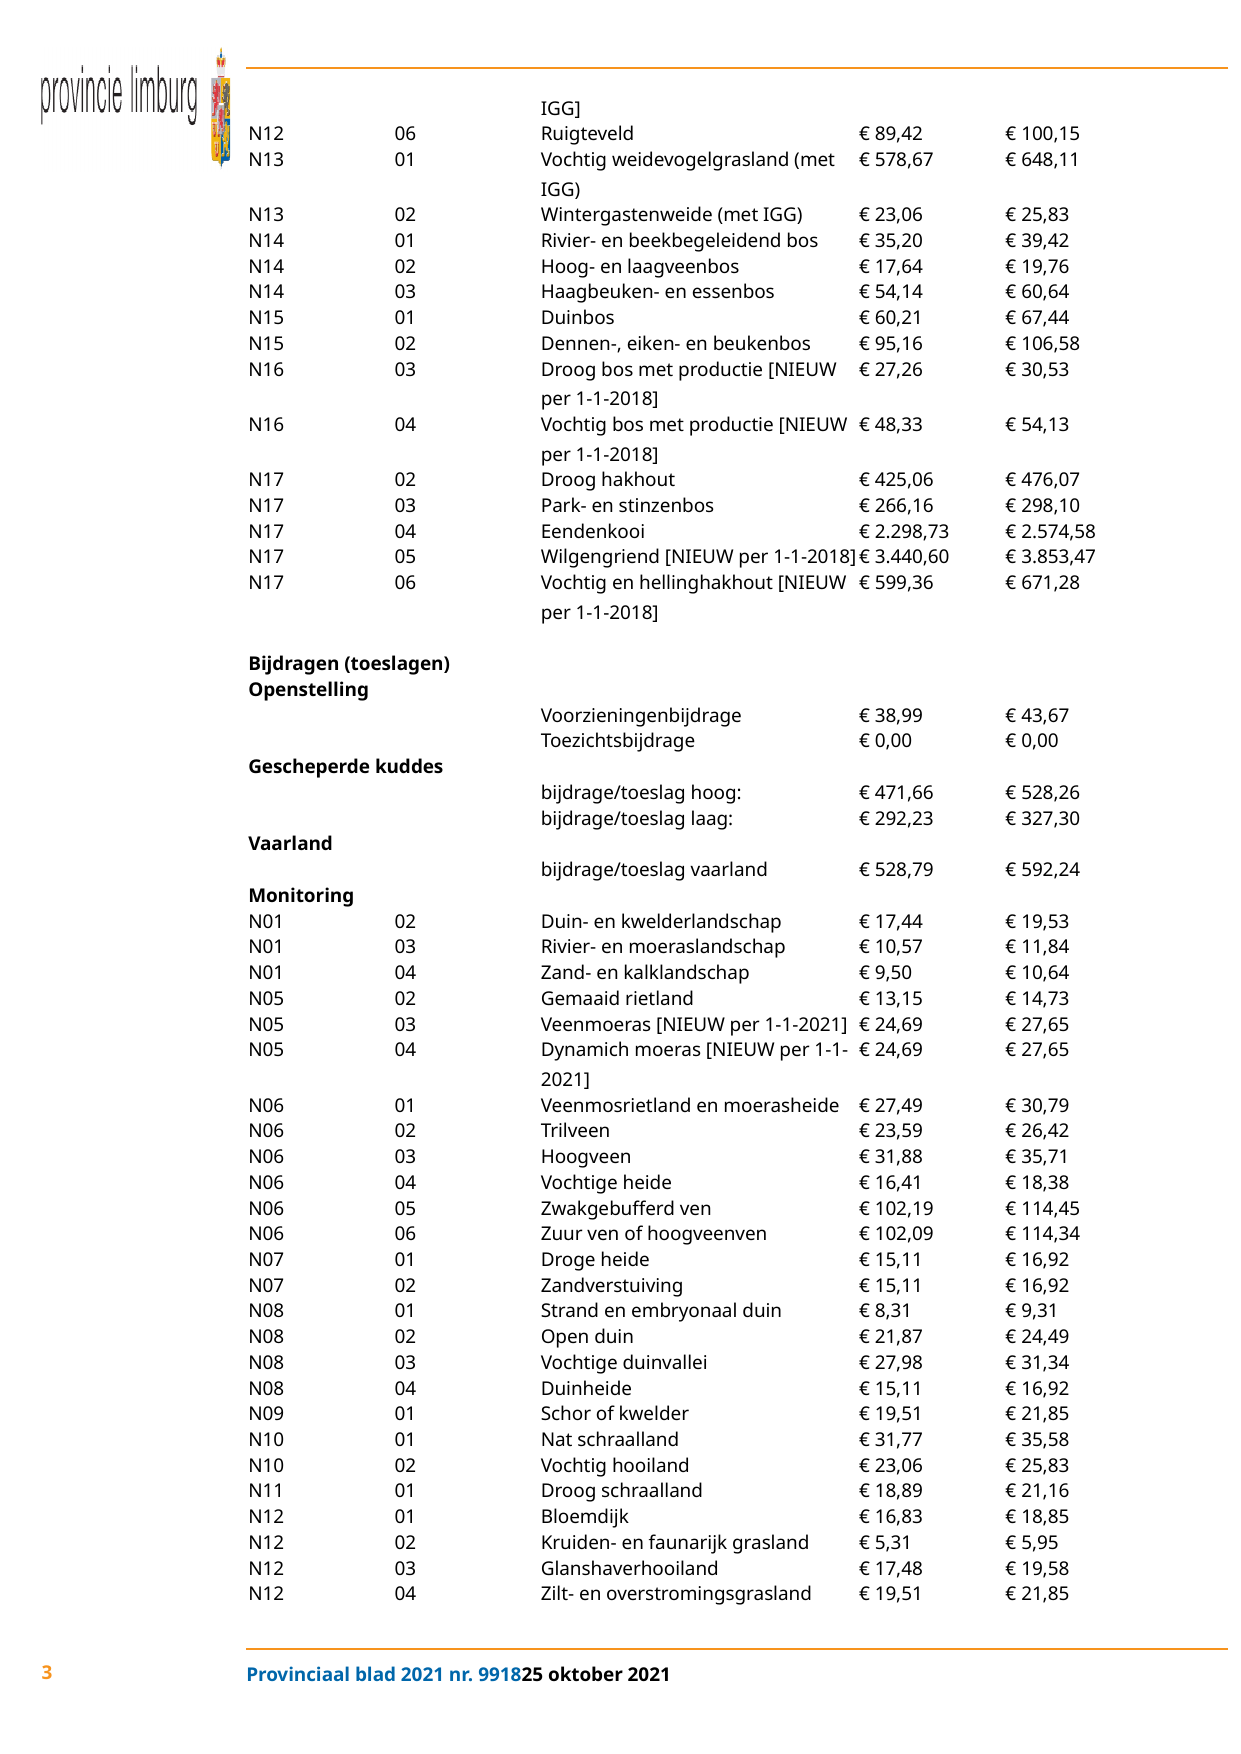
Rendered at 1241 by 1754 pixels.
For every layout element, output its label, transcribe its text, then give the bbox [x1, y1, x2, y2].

table_cell 01 [394, 305, 541, 330]
table_cell N06 [248, 1220, 394, 1246]
table_cell [859, 754, 1005, 779]
table_cell € 31,88 [859, 1143, 1005, 1169]
table_cell [394, 805, 541, 831]
table_cell bijdrage/toeslag laag: [541, 805, 859, 831]
table_cell € 15,11 [859, 1246, 1005, 1272]
table_cell N14 [248, 253, 394, 279]
table_cell 03 [394, 1349, 541, 1375]
table_cell € 24,69 [859, 1036, 1005, 1092]
table_cell € 27,49 [859, 1092, 1005, 1117]
table_cell N08 [248, 1298, 394, 1323]
table_cell Rivier- en moeraslandschap [541, 934, 859, 959]
table_cell € 599,36 [859, 570, 1005, 625]
table_cell Duinbos [541, 305, 859, 330]
table_cell 01 [394, 1298, 541, 1323]
table_cell Hoog- en laagveenbos [541, 253, 859, 279]
table_cell € 2.298,73 [859, 518, 1005, 544]
table_cell € 102,19 [859, 1195, 1005, 1220]
table_cell [394, 625, 541, 651]
table_cell Schor of kwelder [541, 1401, 859, 1426]
table_cell € 60,21 [859, 305, 1005, 330]
table_cell € 27,26 [859, 356, 1005, 411]
table_cell € 19,53 [1005, 908, 1152, 933]
table_cell Glanshaverhooiland [541, 1555, 859, 1581]
table_cell € 43,67 [1005, 702, 1152, 728]
table_cell 04 [394, 959, 541, 985]
table_cell [394, 95, 541, 121]
table_cell € 298,10 [1005, 492, 1152, 518]
table_cell N01 [248, 934, 394, 959]
table_cell [248, 779, 394, 805]
table_cell N06 [248, 1169, 394, 1195]
table_cell Strand en embryonaal duin [541, 1298, 859, 1323]
table_cell 04 [394, 411, 541, 467]
table_cell [859, 676, 1005, 702]
table_cell € 18,38 [1005, 1169, 1152, 1195]
table_cell € 35,58 [1005, 1426, 1152, 1452]
table_cell Veenmoeras [NIEUW per 1-1-2021] [541, 1011, 859, 1036]
table_cell 01 [394, 1092, 541, 1117]
table_cell N01 [248, 908, 394, 933]
table_cell [248, 95, 394, 121]
table_cell [1005, 882, 1152, 908]
table_cell [248, 856, 394, 882]
table_cell N10 [248, 1426, 394, 1452]
table_cell N14 [248, 227, 394, 253]
table_cell 04 [394, 1375, 541, 1401]
table_cell [859, 882, 1005, 908]
table_cell N08 [248, 1323, 394, 1349]
table_cell € 89,42 [859, 121, 1005, 146]
table_cell € 30,79 [1005, 1092, 1152, 1117]
table_cell N17 [248, 518, 394, 544]
table_cell N11 [248, 1478, 394, 1503]
table_cell 02 [394, 253, 541, 279]
table_cell Duin- en kwelderlandschap [541, 908, 859, 933]
table_cell € 30,53 [1005, 356, 1152, 411]
table_cell Droog bos met productie [NIEUW per 1-1-2018] [541, 356, 859, 411]
table_cell [859, 651, 1005, 676]
table_cell 01 [394, 1478, 541, 1503]
table_cell bijdrage/toeslag hoog: [541, 779, 859, 805]
table_cell € 266,16 [859, 492, 1005, 518]
table_cell € 25,83 [1005, 1452, 1152, 1478]
table_cell € 38,99 [859, 702, 1005, 728]
table_cell [1005, 625, 1152, 651]
table_cell € 39,42 [1005, 227, 1152, 253]
table_cell € 648,11 [1005, 146, 1152, 202]
table_cell N16 [248, 356, 394, 411]
table_cell [1005, 831, 1152, 856]
table_cell N09 [248, 1401, 394, 1426]
table_cell 06 [394, 1220, 541, 1246]
table_cell N14 [248, 279, 394, 304]
table_cell € 11,84 [1005, 934, 1152, 959]
table_cell 03 [394, 934, 541, 959]
table_cell € 19,51 [859, 1581, 1005, 1606]
table_cell 01 [394, 227, 541, 253]
table_cell € 5,31 [859, 1529, 1005, 1555]
table_cell € 528,79 [859, 856, 1005, 882]
table_cell € 19,58 [1005, 1555, 1152, 1581]
table_cell N17 [248, 570, 394, 625]
table_cell Wintergastenweide (met IGG) [541, 202, 859, 227]
table_cell N10 [248, 1452, 394, 1478]
table_cell [541, 882, 859, 908]
table_cell 01 [394, 1426, 541, 1452]
table_cell € 25,83 [1005, 202, 1152, 227]
table_cell 03 [394, 492, 541, 518]
table_cell Vaarland [248, 831, 541, 856]
table_cell Toezichtsbijdrage [541, 728, 859, 753]
table_cell € 23,06 [859, 1452, 1005, 1478]
table_cell 01 [394, 1504, 541, 1529]
table_cell Voorzieningenbijdrage [541, 702, 859, 728]
table_cell 01 [394, 1246, 541, 1272]
table_cell N06 [248, 1092, 394, 1117]
table_cell Park- en stinzenbos [541, 492, 859, 518]
table_cell € 578,67 [859, 146, 1005, 202]
table_cell € 327,30 [1005, 805, 1152, 831]
table_cell 05 [394, 544, 541, 569]
table_cell N06 [248, 1195, 394, 1220]
table_cell € 592,24 [1005, 856, 1152, 882]
table_cell Kruiden- en faunarijk grasland [541, 1529, 859, 1555]
table_cell [394, 728, 541, 753]
table_cell N05 [248, 985, 394, 1011]
table_cell Monitoring [248, 882, 541, 908]
table_cell € 16,92 [1005, 1272, 1152, 1298]
table_cell [1005, 676, 1152, 702]
table_cell € 528,26 [1005, 779, 1152, 805]
table_cell € 8,31 [859, 1298, 1005, 1323]
table_cell 06 [394, 570, 541, 625]
table_cell € 0,00 [859, 728, 1005, 753]
table_cell € 15,11 [859, 1375, 1005, 1401]
table_cell N12 [248, 1504, 394, 1529]
table_cell Wilgengriend [NIEUW per 1-1-2018] [541, 544, 859, 569]
table_cell N15 [248, 305, 394, 330]
table_cell € 3.440,60 [859, 544, 1005, 569]
table_cell Duinheide [541, 1375, 859, 1401]
table_cell Zandverstuiving [541, 1272, 859, 1298]
table_cell € 0,00 [1005, 728, 1152, 753]
table_cell Gemaaid rietland [541, 985, 859, 1011]
table_cell 02 [394, 985, 541, 1011]
table_cell 03 [394, 1143, 541, 1169]
table_cell € 95,16 [859, 330, 1005, 356]
table_cell [248, 702, 394, 728]
table_cell € 476,07 [1005, 467, 1152, 492]
table_cell € 102,09 [859, 1220, 1005, 1246]
table_cell € 60,64 [1005, 279, 1152, 304]
table_cell [394, 702, 541, 728]
table_cell Zuur ven of hoogveenven [541, 1220, 859, 1246]
table_cell 01 [394, 146, 541, 202]
table_cell 04 [394, 1169, 541, 1195]
table_cell 02 [394, 1529, 541, 1555]
table_cell [248, 805, 394, 831]
table_cell € 19,51 [859, 1401, 1005, 1426]
table_cell Trilveen [541, 1118, 859, 1143]
table_cell € 27,98 [859, 1349, 1005, 1375]
table_cell [859, 625, 1005, 651]
table_cell € 16,41 [859, 1169, 1005, 1195]
table_cell N12 [248, 1581, 394, 1606]
table_cell Openstelling [248, 676, 541, 702]
table_cell € 671,28 [1005, 570, 1152, 625]
table_cell Droog hakhout [541, 467, 859, 492]
table_cell € 2.574,58 [1005, 518, 1152, 544]
table_cell 01 [394, 1401, 541, 1426]
table_cell € 15,11 [859, 1272, 1005, 1298]
table_cell 03 [394, 279, 541, 304]
table_cell € 17,44 [859, 908, 1005, 933]
table_cell € 35,20 [859, 227, 1005, 253]
picture [41, 47, 231, 172]
table_cell 03 [394, 1555, 541, 1581]
table_cell N17 [248, 492, 394, 518]
table_cell Zilt- en overstromingsgrasland [541, 1581, 859, 1606]
table_cell € 17,64 [859, 253, 1005, 279]
table_cell Veenmosrietland en moerasheide [541, 1092, 859, 1117]
table_cell € 471,66 [859, 779, 1005, 805]
table_cell € 23,59 [859, 1118, 1005, 1143]
table_cell 02 [394, 202, 541, 227]
table_cell € 27,65 [1005, 1011, 1152, 1036]
table_cell € 106,58 [1005, 330, 1152, 356]
table_cell N05 [248, 1036, 394, 1092]
table_cell N12 [248, 121, 394, 146]
table_cell € 18,89 [859, 1478, 1005, 1503]
table_cell € 26,42 [1005, 1118, 1152, 1143]
table_cell N13 [248, 146, 394, 202]
table_cell Vochtig bos met productie [NIEUW per 1-1-2018] [541, 411, 859, 467]
table_cell Haagbeuken- en essenbos [541, 279, 859, 304]
table_cell IGG] [541, 95, 859, 121]
table_cell € 14,73 [1005, 985, 1152, 1011]
table_cell € 27,65 [1005, 1036, 1152, 1092]
table_cell Gescheperde kuddes [248, 754, 859, 779]
table_cell € 21,85 [1005, 1401, 1152, 1426]
table_cell N17 [248, 467, 394, 492]
table_cell € 17,48 [859, 1555, 1005, 1581]
table_cell € 425,06 [859, 467, 1005, 492]
table_cell N08 [248, 1349, 394, 1375]
table_cell [541, 625, 859, 651]
table_cell € 13,15 [859, 985, 1005, 1011]
table_cell [1005, 95, 1152, 121]
table_cell Vochtig hooiland [541, 1452, 859, 1478]
table_cell Dynamich moeras [NIEUW per 1-1-2021] [541, 1036, 859, 1092]
table_cell Open duin [541, 1323, 859, 1349]
table_cell Vochtige heide [541, 1169, 859, 1195]
table_cell N06 [248, 1143, 394, 1169]
table_cell 04 [394, 1581, 541, 1606]
table_cell € 10,64 [1005, 959, 1152, 985]
table_cell Bijdragen (toeslagen) [248, 651, 859, 676]
table_cell bijdrage/toeslag vaarland [541, 856, 859, 882]
table_cell 02 [394, 1272, 541, 1298]
table_cell € 5,95 [1005, 1529, 1152, 1555]
table_cell Vochtig en hellinghakhout [NIEUW per 1-1-2018] [541, 570, 859, 625]
table_cell € 3.853,47 [1005, 544, 1152, 569]
table_cell 03 [394, 356, 541, 411]
table_cell € 21,87 [859, 1323, 1005, 1349]
table_cell N12 [248, 1555, 394, 1581]
table_cell 02 [394, 1118, 541, 1143]
table_cell N01 [248, 959, 394, 985]
table_cell € 48,33 [859, 411, 1005, 467]
table_cell Hoogveen [541, 1143, 859, 1169]
table_cell Rivier- en beekbegeleidend bos [541, 227, 859, 253]
table_cell N05 [248, 1011, 394, 1036]
table_cell € 54,13 [1005, 411, 1152, 467]
table_cell N07 [248, 1272, 394, 1298]
table_cell Zwakgebufferd ven [541, 1195, 859, 1220]
table_cell 04 [394, 1036, 541, 1092]
table_cell [248, 625, 394, 651]
table_cell N07 [248, 1246, 394, 1272]
table_cell € 54,14 [859, 279, 1005, 304]
table_cell Eendenkooi [541, 518, 859, 544]
table_cell 02 [394, 1452, 541, 1478]
table_cell N06 [248, 1118, 394, 1143]
table_cell € 31,34 [1005, 1349, 1152, 1375]
table_cell € 35,71 [1005, 1143, 1152, 1169]
table_cell [394, 779, 541, 805]
table_cell Nat schraalland [541, 1426, 859, 1452]
table_cell € 31,77 [859, 1426, 1005, 1452]
table_cell 02 [394, 1323, 541, 1349]
table_cell N15 [248, 330, 394, 356]
table_cell Ruigteveld [541, 121, 859, 146]
table_cell 06 [394, 121, 541, 146]
table_cell Bloemdijk [541, 1504, 859, 1529]
table_cell Vochtige duinvallei [541, 1349, 859, 1375]
table_cell [541, 676, 859, 702]
table_cell 04 [394, 518, 541, 544]
table_cell 02 [394, 467, 541, 492]
table_cell [1005, 754, 1152, 779]
table_cell [394, 856, 541, 882]
table_cell € 24,49 [1005, 1323, 1152, 1349]
table_cell € 21,16 [1005, 1478, 1152, 1503]
table_cell 02 [394, 330, 541, 356]
table_cell Droog schraalland [541, 1478, 859, 1503]
table_cell Dennen-, eiken- en beukenbos [541, 330, 859, 356]
table_cell € 10,57 [859, 934, 1005, 959]
table_cell € 18,85 [1005, 1504, 1152, 1529]
table_cell [859, 95, 1005, 121]
table_cell Zand- en kalklandschap [541, 959, 859, 985]
table_cell € 23,06 [859, 202, 1005, 227]
table_cell € 16,83 [859, 1504, 1005, 1529]
table_cell N08 [248, 1375, 394, 1401]
table_cell 02 [394, 908, 541, 933]
table_cell € 114,45 [1005, 1195, 1152, 1220]
table_cell € 19,76 [1005, 253, 1152, 279]
table_cell [859, 831, 1005, 856]
table_cell 05 [394, 1195, 541, 1220]
table_cell Vochtig weidevogelgrasland (met IGG) [541, 146, 859, 202]
table_cell € 100,15 [1005, 121, 1152, 146]
table_cell € 9,50 [859, 959, 1005, 985]
table_cell € 292,23 [859, 805, 1005, 831]
table_cell € 21,85 [1005, 1581, 1152, 1606]
table_cell € 24,69 [859, 1011, 1005, 1036]
table_cell N12 [248, 1529, 394, 1555]
table_cell N16 [248, 411, 394, 467]
table_cell [1005, 651, 1152, 676]
table_cell 03 [394, 1011, 541, 1036]
table_cell [248, 728, 394, 753]
table_cell € 16,92 [1005, 1246, 1152, 1272]
table_cell [541, 831, 859, 856]
table_cell € 114,34 [1005, 1220, 1152, 1246]
table_cell € 16,92 [1005, 1375, 1152, 1401]
table_cell N13 [248, 202, 394, 227]
table_cell € 67,44 [1005, 305, 1152, 330]
table_cell N17 [248, 544, 394, 569]
table_cell € 9,31 [1005, 1298, 1152, 1323]
table_cell Droge heide [541, 1246, 859, 1272]
